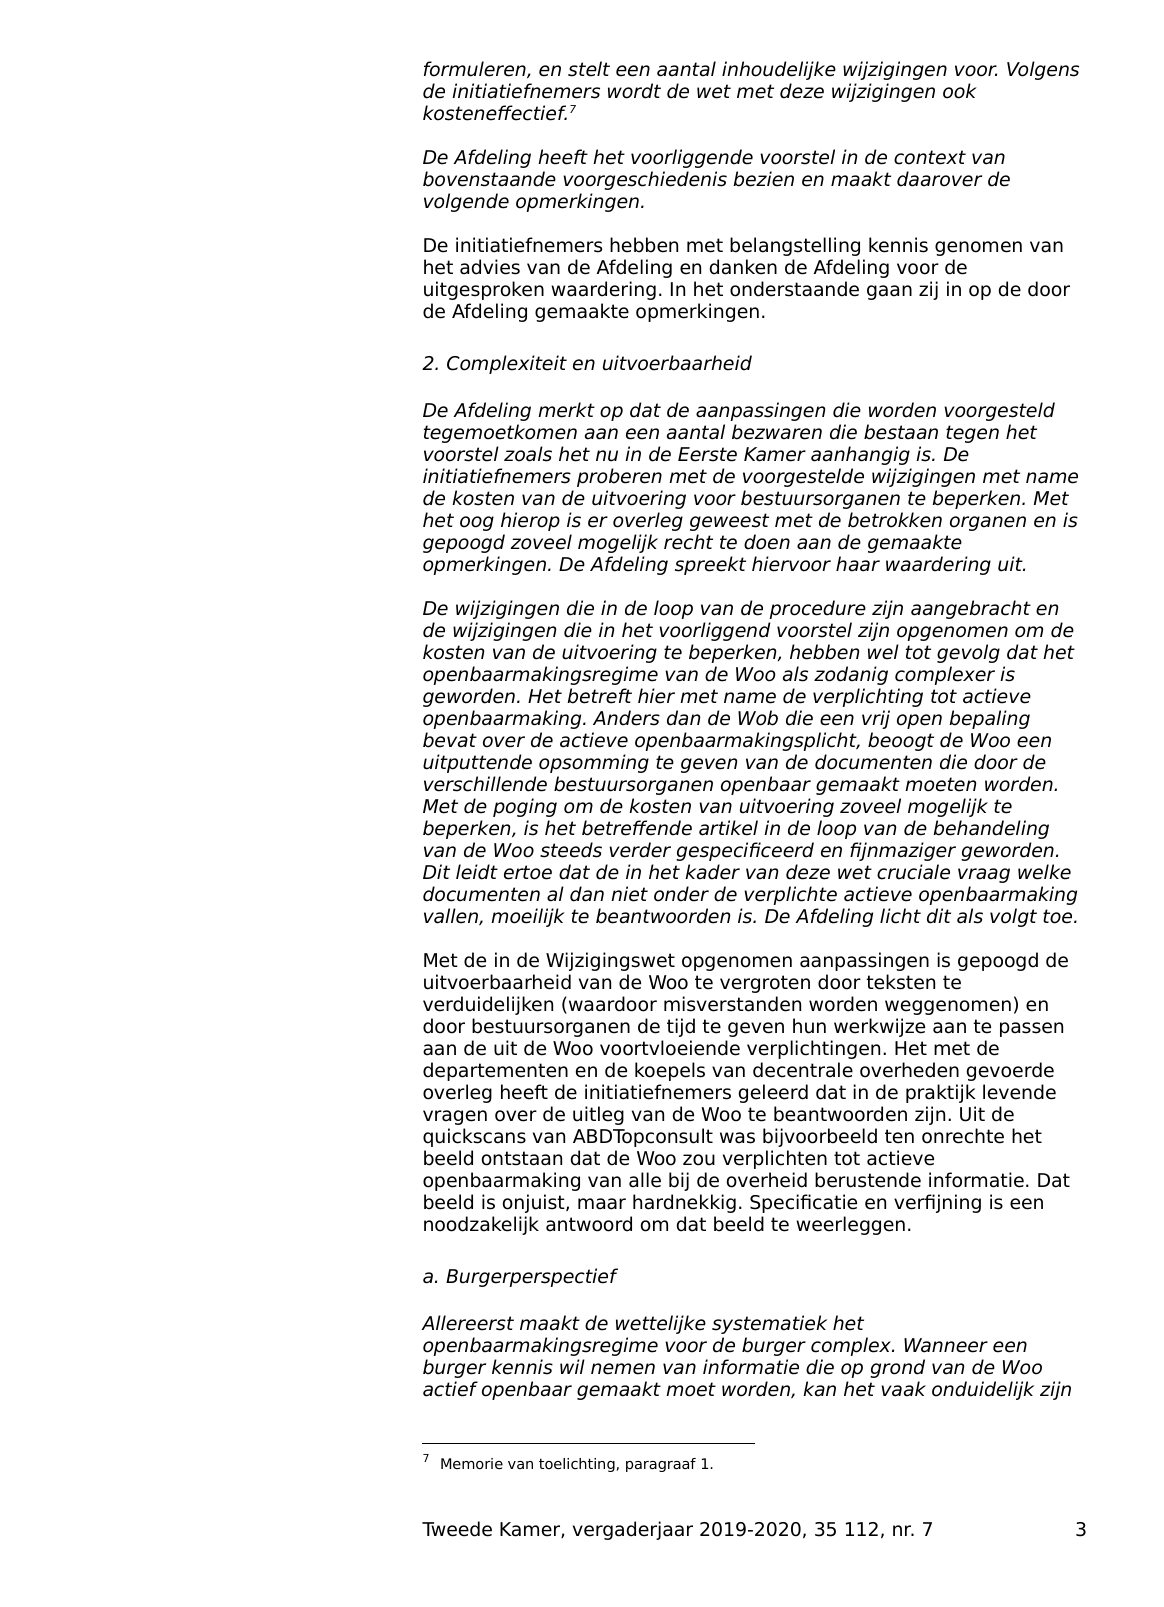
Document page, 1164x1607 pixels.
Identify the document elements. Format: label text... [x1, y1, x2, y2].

text formuleren, en stelt een aantal inhoudelijke wijzigingen voor. Volgens de initiatiefnemers wordt de wet met deze wijzigingen ook kosteneffectief. [422, 59, 1087, 125]
text De initiatiefnemers hebben met belangstelling kennis genomen van het advies van de Afdeling en danken de Afdeling voor de uitgesproken waardering. In het onderstaande gaan zij in op de door de Afdeling gemaakte opmerkingen. [422, 235, 1087, 323]
text Met de in de Wijzigingswet opgenomen aanpassingen is gepoogd de uitvoerbaarheid van de Woo te vergroten door teksten te verduidelijken (waardoor misverstanden worden weggenomen) en door bestuursorganen de tijd te geven hun werkwijze aan te passen aan de uit de Woo voortvloeiende verplichtingen. Het met de departementen en de koepels van decentrale overheden gevoerde overleg heeft de initiatiefnemers geleerd dat in de praktijk levende vragen over de uitleg van de Woo te beantwoorden zijn. Uit de quickscans van ABDTopconsult was bijvoorbeeld ten onrechte het beeld ontstaan dat de Woo zou verplichten tot actieve openbaarmaking van alle bij de overheid berustende informatie. Dat beeld is onjuist, maar hardnekkig. Specificatie en verfijning is een noodzakelijk antwoord om dat beeld te weerleggen. [422, 950, 1087, 1236]
subtitle a. Burgerperspectief [422, 1266, 1087, 1288]
text De Afdeling heeft het voorliggende voorstel in de context van bovenstaande voorgeschiedenis bezien en maakt daarover de volgende opmerkingen. [422, 147, 1087, 213]
text Allereerst maakt de wettelijke systematiek het openbaarmakingsregime voor de burger complex. Wanneer een burger kennis wil nemen van informatie die op grond van de Woo actief openbaar gemaakt moet worden, kan het vaak onduidelijk zijn [422, 1313, 1087, 1401]
text De Afdeling merkt op dat de aanpassingen die worden voorgesteld tegemoetkomen aan een aantal bezwaren die bestaan tegen het voorstel zoals het nu in de Eerste Kamer aanhangig is. De initiatiefnemers proberen met de voorgestelde wijzigingen met name de kosten van de uitvoering voor bestuursorganen te beperken. Met het oog hierop is er overleg geweest met de betrokken organen en is gepoogd zoveel mogelijk recht te doen aan de gemaakte opmerkingen. De Afdeling spreekt hiervoor haar waardering uit. [422, 400, 1087, 576]
text De wijzigingen die in de loop van de procedure zijn aangebracht en de wijzigingen die in het voorliggend voorstel zijn opgenomen om de kosten van de uitvoering te beperken, hebben wel tot gevolg dat het openbaarmakingsregime van de Woo als zodanig complexer is geworden. Het betreft hier met name de verplichting tot actieve openbaarmaking. Anders dan de Wob die een vrij open bepaling bevat over de actieve openbaarmakingsplicht, beoogt de Woo een uitputtende opsomming te geven van de documenten die door de verschillende bestuursorganen openbaar gemaakt moeten worden. Met de poging om de kosten van uitvoering zoveel mogelijk te beperken, is het betreffende artikel in de loop van de behandeling van de Woo steeds verder gespecificeerd en fijnmaziger geworden. Dit leidt ertoe dat de in het kader van deze wet cruciale vraag welke documenten al dan niet onder de verplichte actieve openbaarmaking vallen, moeilijk te beantwoorden is. De Afdeling licht dit als volgt toe. [422, 598, 1087, 928]
text Memorie van toelichting, paragraaf 1. [422, 1452, 1087, 1474]
subtitle 2. Complexiteit en uitvoerbaarheid [422, 353, 1087, 375]
